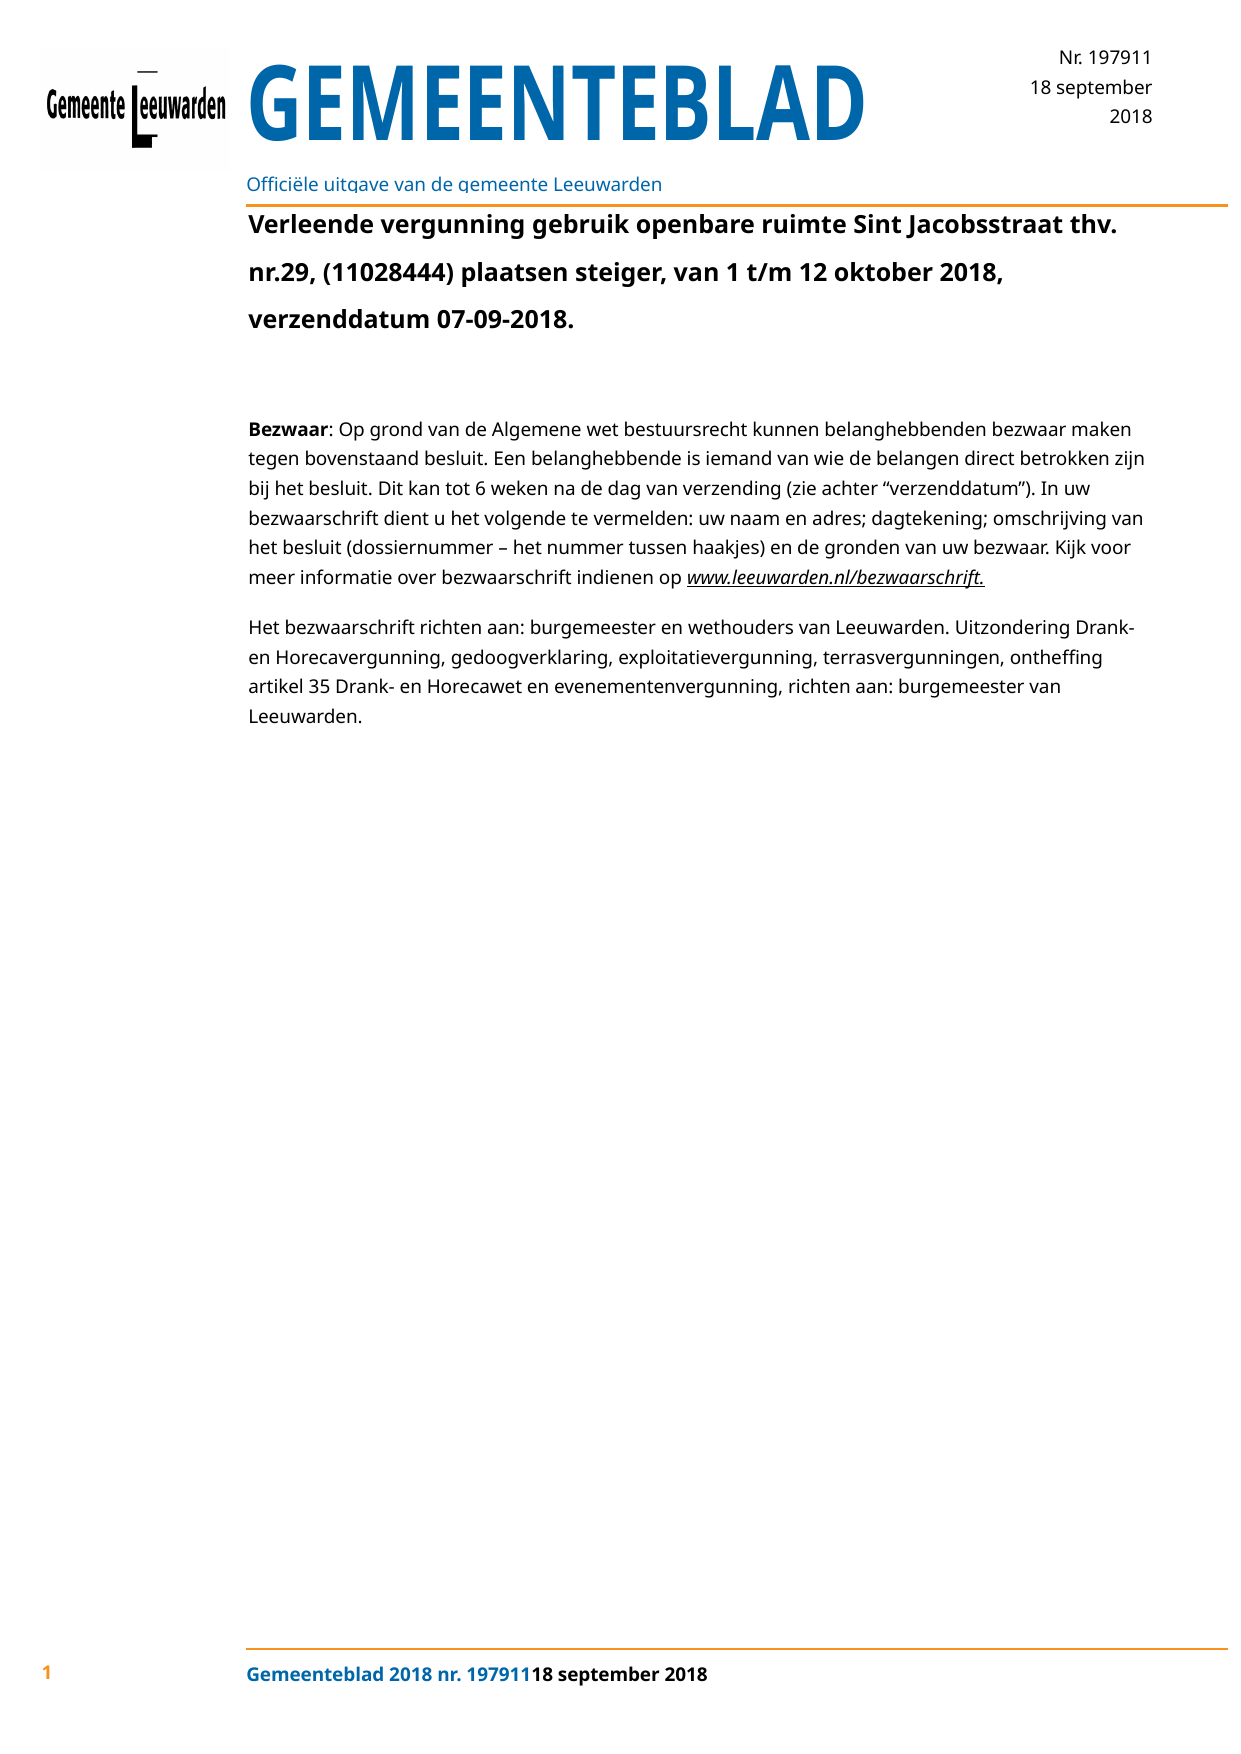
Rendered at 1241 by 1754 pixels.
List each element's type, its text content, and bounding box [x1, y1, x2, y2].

text Verleende vergunning gebruik openbare ruimte Sint Jacobsstraat thv. nr.29, (11028444) plaatsen steiger, van 1 t/m 12 oktober 2018, verzenddatum 07-09-2018. [248, 207, 1152, 336]
text Bezwaar: Op grond van de Algemene wet bestuursrecht kunnen belanghebbenden bezwaar maken tegen bovenstaand besluit. Een belanghebbende is iemand van wie de belangen direct betrokken zijn bij het besluit. Dit kan tot 6 weken na de dag van verzending (zie achter “verzenddatum”). In uw bezwaarschrift dient u het volgende te vermelden: uw naam en adres; dagtekening; omschrijving van het besluit (dossiernummer – het nummer tussen haakjes) en de gronden van uw bezwaar. Kijk voor meer informatie over bezwaarschrift indienen op www.leeuwarden.nl/bezwaarschrift. [248, 416, 1152, 589]
picture [41, 47, 231, 172]
text Het bezwaarschrift richten aan: burgemeester en wethouders van Leeuwarden. Uitzondering Drank- en Horecavergunning, gedoogverklaring, exploitatievergunning, terrasvergunningen, ontheffing artikel 35 Drank- en Horecawet en evenementenvergunning, richten aan: burgemeester van Leeuwarden. [248, 614, 1152, 729]
